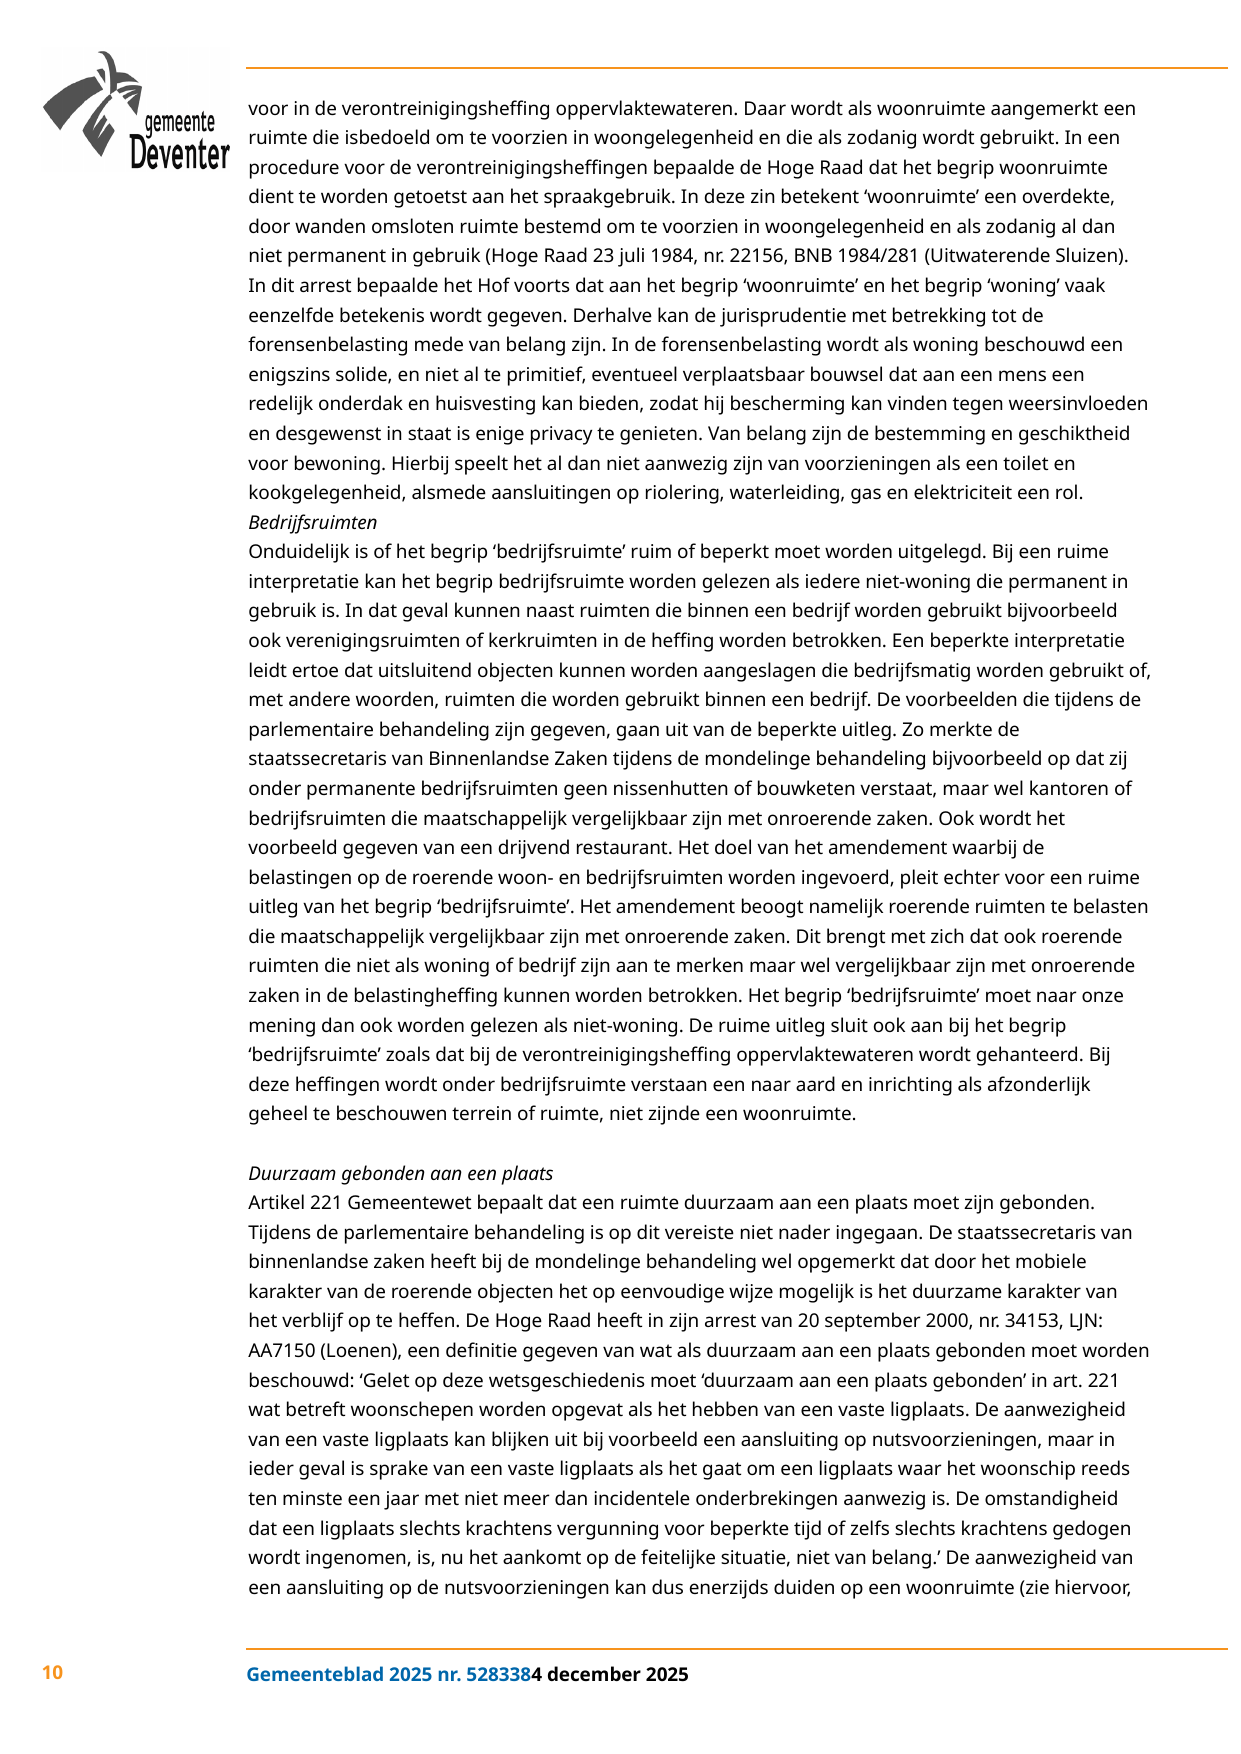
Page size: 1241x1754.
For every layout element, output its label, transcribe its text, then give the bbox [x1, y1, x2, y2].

text voor in de verontreinigingsheffing oppervlaktewateren. Daar wordt als woonruimte aangemerkt een ruimte die isbedoeld om te voorzien in woongelegenheid en die als zodanig wordt gebruikt. In een procedure voor de verontreinigingsheffingen bepaalde de Hoge Raad dat het begrip woonruimte dient te worden getoetst aan het spraakgebruik. In deze zin betekent ‘woonruimte’ een overdekte, door wanden omsloten ruimte bestemd om te voorzien in woongelegenheid en als zodanig al dan niet permanent in gebruik (Hoge Raad 23 juli 1984, nr. 22156, BNB 1984/281 (Uitwaterende Sluizen). In dit arrest bepaalde het Hof voorts dat aan het begrip ‘woonruimte’ en het begrip ‘woning’ vaak eenzelfde betekenis wordt gegeven. Derhalve kan de jurisprudentie met betrekking tot de forensenbelasting mede van belang zijn. In de forensenbelasting wordt als woning beschouwd een enigszins solide, en niet al te primitief, eventueel verplaatsbaar bouwsel dat aan een mens een redelijk onderdak en huisvesting kan bieden, zodat hij bescherming kan vinden tegen weersinvloeden en desgewenst in staat is enige privacy te genieten. Van belang zijn de bestemming en geschiktheid voor bewoning. Hierbij speelt het al dan niet aanwezig zijn van voorzieningen als een toilet en kookgelegenheid, alsmede aansluitingen op riolering, waterleiding, gas en elektriciteit een rol. [248, 95, 1152, 505]
text Duurzaam gebonden aan een plaats [248, 1160, 1152, 1186]
picture [41, 47, 231, 172]
text Artikel 221 Gemeentewet bepaalt dat een ruimte duurzaam aan een plaats moet zijn gebonden. Tijdens de parlementaire behandeling is op dit vereiste niet nader ingegaan. De staatssecretaris van binnenlandse zaken heeft bij de mondelinge behandeling wel opgemerkt dat door het mobiele karakter van de roerende objecten het op eenvoudige wijze mogelijk is het duurzame karakter van het verblijf op te heffen. De Hoge Raad heeft in zijn arrest van 20 september 2000, nr. 34153, LJN: AA7150 (Loenen), een definitie gegeven van wat als duurzaam aan een plaats gebonden moet worden beschouwd: ‘Gelet op deze wetsgeschiedenis moet ‘duurzaam aan een plaats gebonden’ in art. 221 wat betreft woonschepen worden opgevat als het hebben van een vaste ligplaats. De aanwezigheid van een vaste ligplaats kan blijken uit bij voorbeeld een aansluiting op nutsvoorzieningen, maar in ieder geval is sprake van een vaste ligplaats als het gaat om een ligplaats waar het woonschip reeds ten minste een jaar met niet meer dan incidentele onderbrekingen aanwezig is. De omstandigheid dat een ligplaats slechts krachtens vergunning voor beperkte tijd of zelfs slechts krachtens gedogen wordt ingenomen, is, nu het aankomt op de feitelijke situatie, niet van belang.’ De aanwezigheid van een aansluiting op de nutsvoorzieningen kan dus enerzijds duiden op een woonruimte (zie hiervoor, [248, 1189, 1152, 1600]
text Bedrijfsruimten [248, 509, 1152, 535]
text Onduidelijk is of het begrip ‘bedrijfsruimte’ ruim of beperkt moet worden uitgelegd. Bij een ruime interpretatie kan het begrip bedrijfsruimte worden gelezen als iedere niet-woning die permanent in gebruik is. In dat geval kunnen naast ruimten die binnen een bedrijf worden gebruikt bijvoorbeeld ook verenigingsruimten of kerkruimten in de heffing worden betrokken. Een beperkte interpretatie leidt ertoe dat uitsluitend objecten kunnen worden aangeslagen die bedrijfsmatig worden gebruikt of, met andere woorden, ruimten die worden gebruikt binnen een bedrijf. De voorbeelden die tijdens de parlementaire behandeling zijn gegeven, gaan uit van de beperkte uitleg. Zo merkte de staatssecretaris van Binnenlandse Zaken tijdens de mondelinge behandeling bijvoorbeeld op dat zij onder permanente bedrijfsruimten geen nissenhutten of bouwketen verstaat, maar wel kantoren of bedrijfsruimten die maatschappelijk vergelijkbaar zijn met onroerende zaken. Ook wordt het voorbeeld gegeven van een drijvend restaurant. Het doel van het amendement waarbij de belastingen op de roerende woon- en bedrijfsruimten worden ingevoerd, pleit echter voor een ruime uitleg van het begrip ‘bedrijfsruimte’. Het amendement beoogt namelijk roerende ruimten te belasten die maatschappelijk vergelijkbaar zijn met onroerende zaken. Dit brengt met zich dat ook roerende ruimten die niet als woning of bedrijf zijn aan te merken maar wel vergelijkbaar zijn met onroerende zaken in de belastingheffing kunnen worden betrokken. Het begrip ‘bedrijfsruimte’ moet naar onze mening dan ook worden gelezen als niet-woning. De ruime uitleg sluit ook aan bij het begrip ‘bedrijfsruimte’ zoals dat bij de verontreinigingsheffing oppervlaktewateren wordt gehanteerd. Bij deze heffingen wordt onder bedrijfsruimte verstaan een naar aard en inrichting als afzonderlijk geheel te beschouwen terrein of ruimte, niet zijnde een woonruimte. [248, 538, 1152, 1126]
